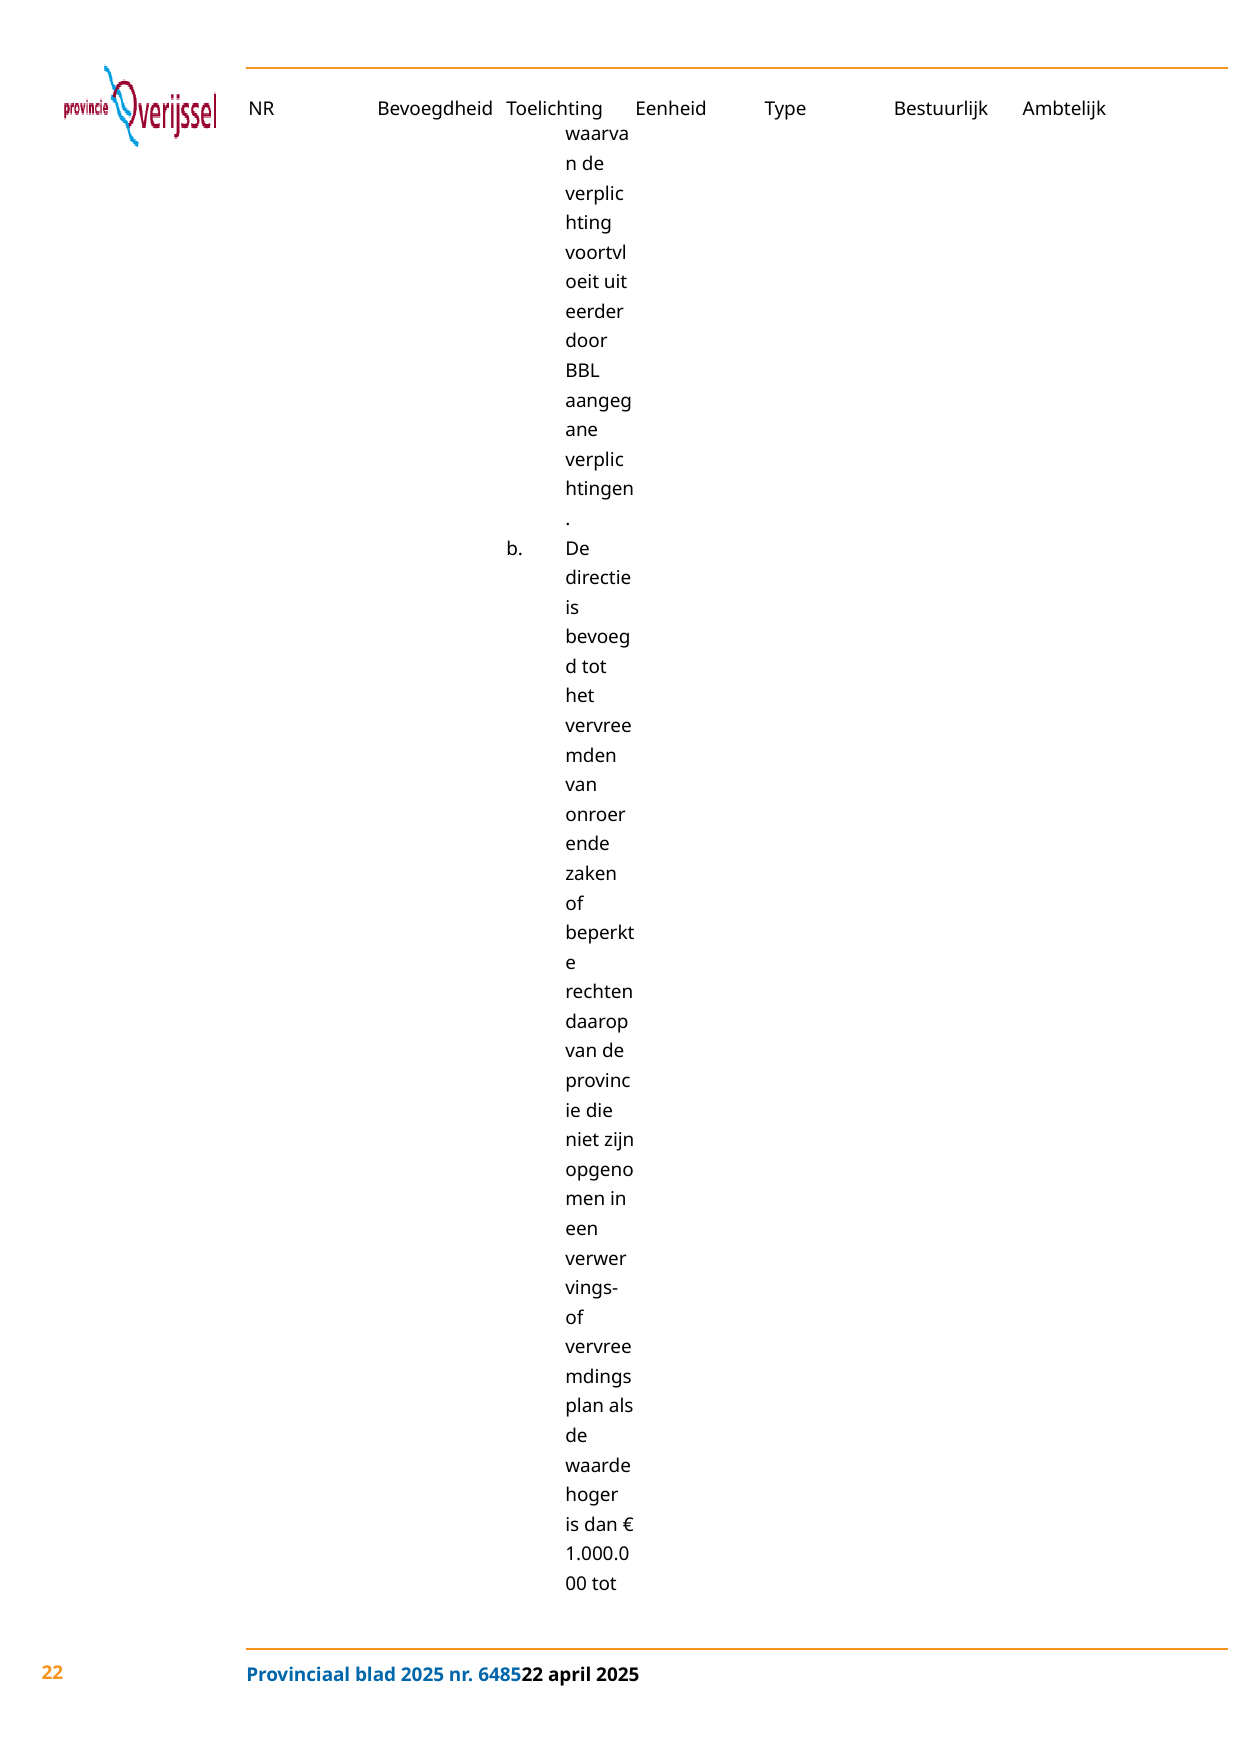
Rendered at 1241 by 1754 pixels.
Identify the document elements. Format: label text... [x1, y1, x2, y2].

table_header NR [248, 95, 377, 121]
table_header Ambtelijk [1023, 95, 1152, 121]
table_cell [894, 121, 1022, 1596]
table_header Eenheid [635, 95, 764, 121]
table_cell [635, 121, 764, 1596]
table_cell waarvan de verplichting voortvloeit uit eerder door BBL aangegane verplichtingen. De directie is bevoegd tot het vervreemden van onroerende zaken of beperkte rechten daarop van de provincie die niet zijn opgenomen in een verwervings- of vervreemdingsplan als de waarde hoger is dan € 1.000.000 tot [506, 121, 635, 1596]
table_cell [1023, 121, 1152, 1596]
table_header Bevoegdheid [377, 95, 506, 121]
table_cell [764, 121, 893, 1596]
picture [41, 47, 231, 172]
table_header Type [764, 95, 893, 121]
table_header Toelichting [506, 95, 635, 121]
table_header Bestuurlijk [894, 95, 1022, 121]
table_cell [377, 121, 506, 1596]
table_cell [248, 121, 377, 1596]
